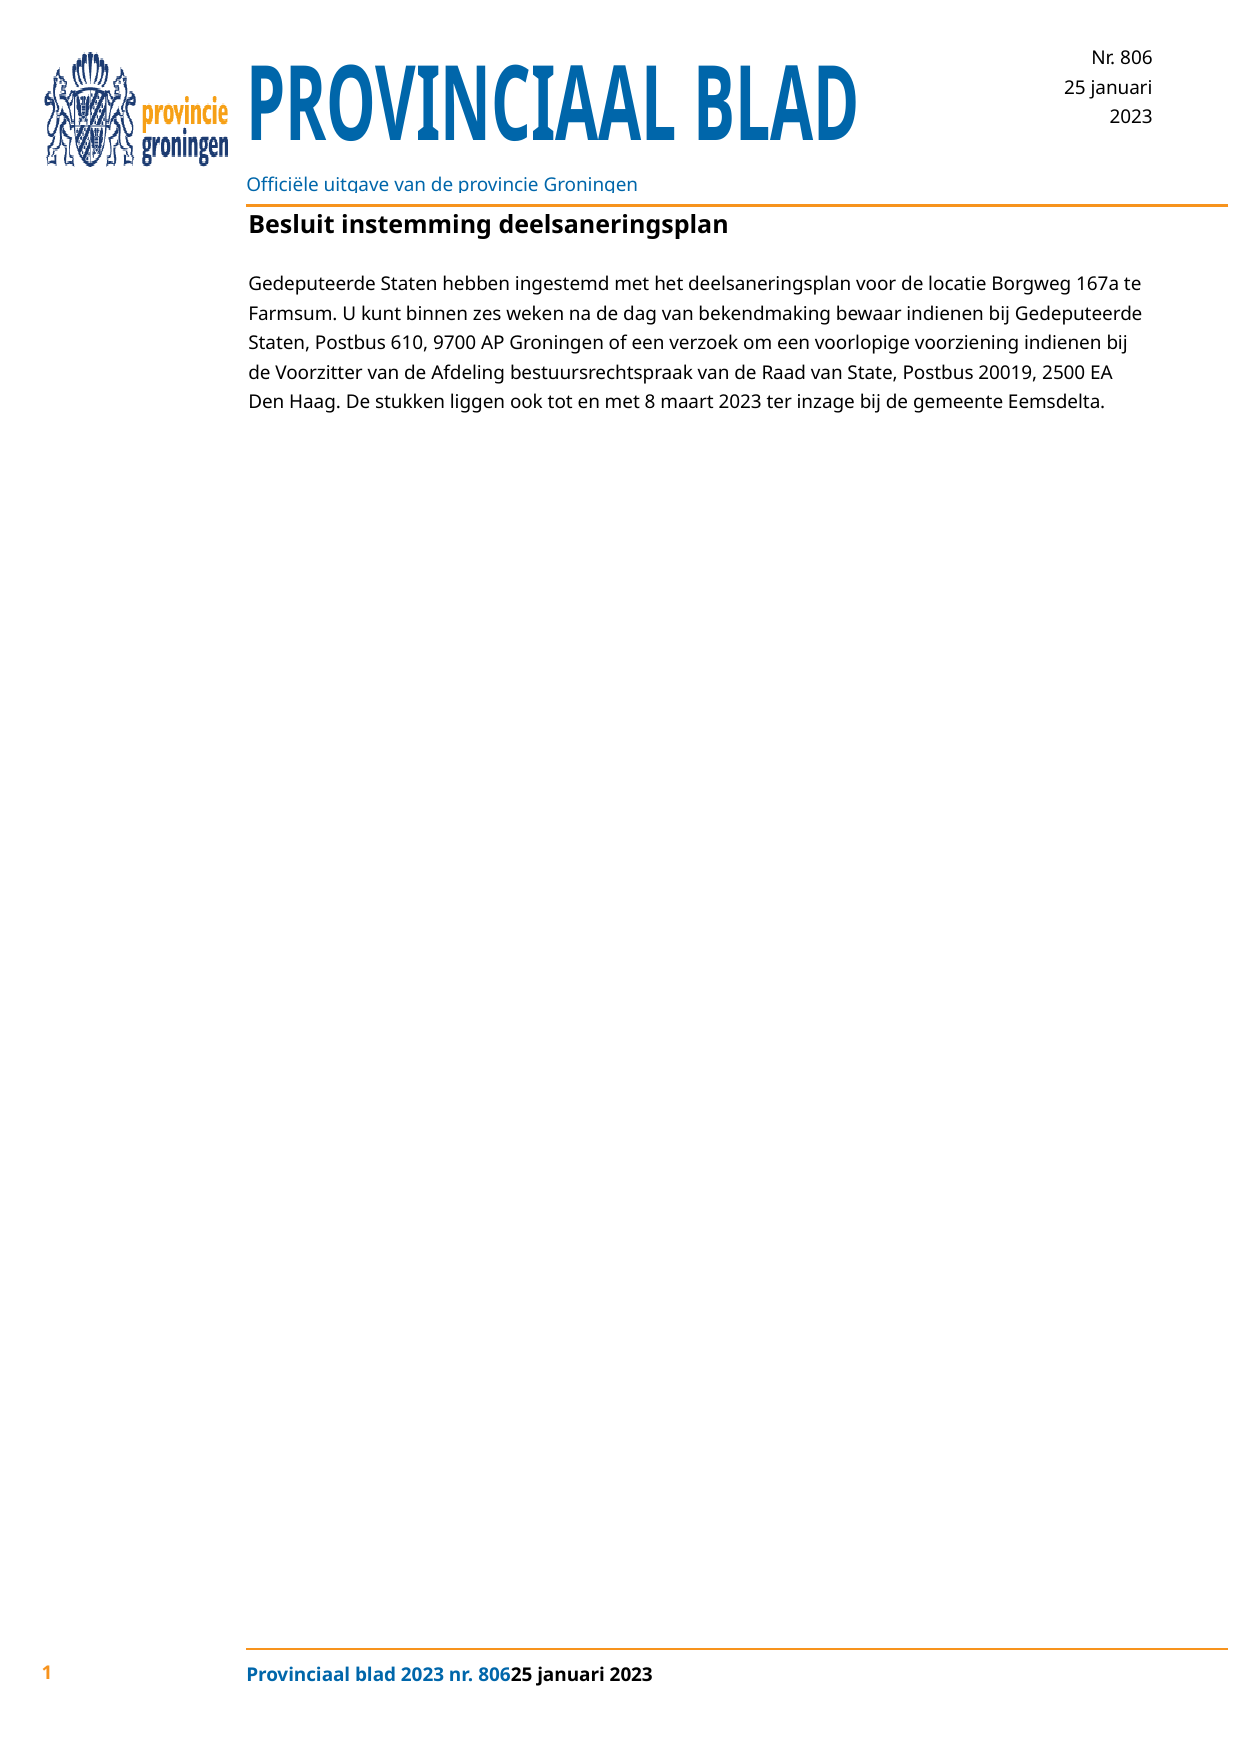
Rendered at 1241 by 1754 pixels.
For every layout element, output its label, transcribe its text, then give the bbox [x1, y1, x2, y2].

text Gedeputeerde Staten hebben ingestemd met het deelsaneringsplan voor de locatie Borgweg 167a te Farmsum. U kunt binnen zes weken na de dag van bekendmaking bewaar indienen bij Gedeputeerde Staten, Postbus 610, 9700 AP Groningen of een verzoek om een voorlopige voorziening indienen bij de Voorzitter van de Afdeling bestuursrechtspraak van de Raad van State, Postbus 20019, 2500 EA Den Haag. De stukken liggen ook tot en met 8 maart 2023 ter inzage bij de gemeente Eemsdelta. [248, 270, 1152, 414]
picture [41, 47, 231, 172]
text Besluit instemming deelsaneringsplan [248, 207, 1152, 241]
